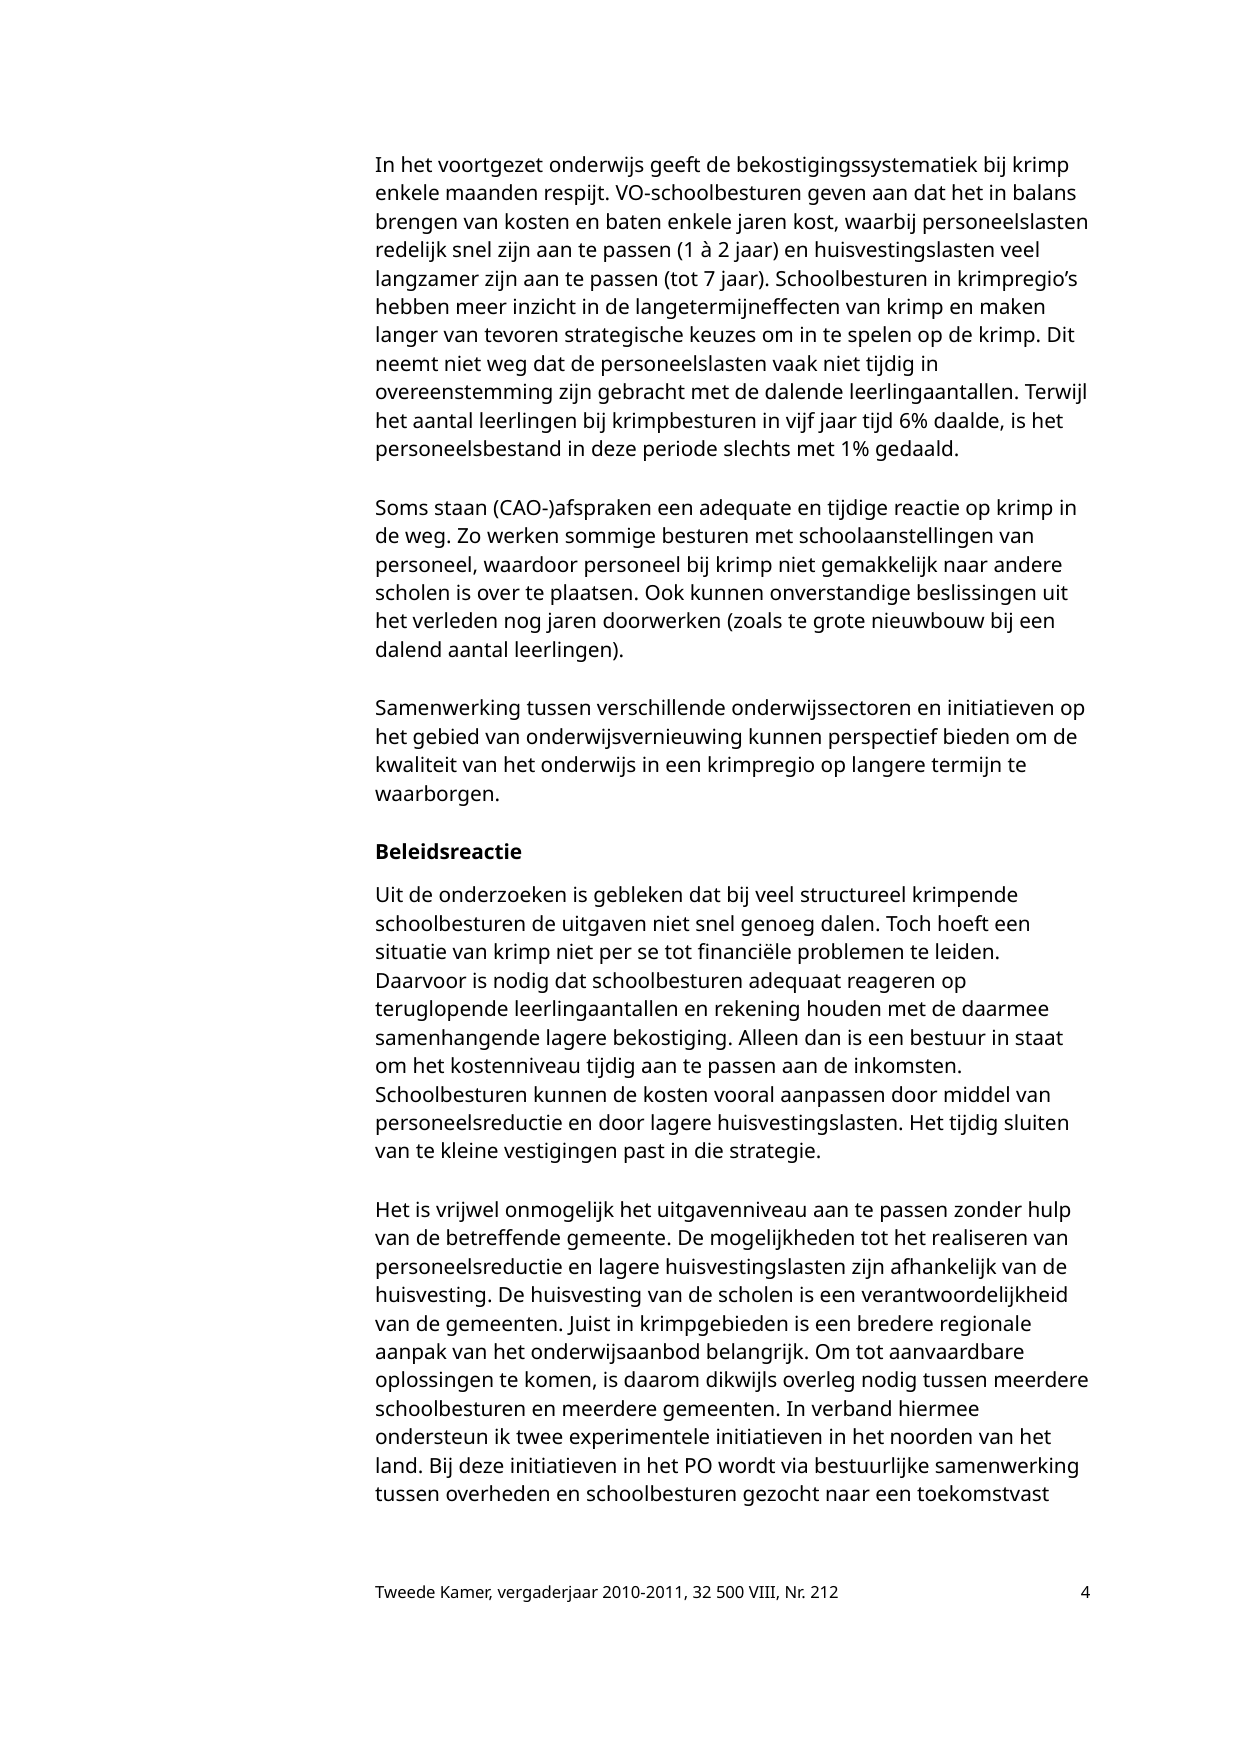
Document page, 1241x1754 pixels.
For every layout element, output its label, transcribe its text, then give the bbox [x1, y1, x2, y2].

text Samenwerking tussen verschillende onderwijssectoren en initiatieven op het gebied van onderwijsvernieuwing kunnen perspectief bieden om de kwaliteit van het onderwijs in een krimpregio op langere termijn te waarborgen. [375, 693, 1090, 807]
text Uit de onderzoeken is gebleken dat bij veel structureel krimpende schoolbesturen de uitgaven niet snel genoeg dalen. Toch hoeft een situatie van krimp niet per se tot financiële problemen te leiden. Daarvoor is nodig dat schoolbesturen adequaat reageren op teruglopende leerlingaantallen en rekening houden met de daarmee samenhangende lagere bekostiging. Alleen dan is een bestuur in staat om het kostenniveau tijdig aan te passen aan de inkomsten. Schoolbesturen kunnen de kosten vooral aanpassen door middel van personeelsreductie en door lagere huisvestingslasten. Het tijdig sluiten van te kleine vestigingen past in die strategie. [375, 881, 1090, 1165]
text Soms staan (CAO-)afspraken een adequate en tijdige reactie op krimp in de weg. Zo werken sommige besturen met schoolaanstellingen van personeel, waardoor personeel bij krimp niet gemakkelijk naar andere scholen is over te plaatsen. Ook kunnen onverstandige beslissingen uit het verleden nog jaren doorwerken (zoals te grote nieuwbouw bij een dalend aantal leerlingen). [375, 493, 1090, 663]
text In het voortgezet onderwijs geeft de bekostigingssystematiek bij krimp enkele maanden respijt. VO-schoolbesturen geven aan dat het in balans brengen van kosten en baten enkele jaren kost, waarbij personeelslasten redelijk snel zijn aan te passen (1 à 2 jaar) en huisvestingslasten veel langzamer zijn aan te passen (tot 7 jaar). Schoolbesturen in krimpregio’s hebben meer inzicht in de langetermijneffecten van krimp en maken langer van tevoren strategische keuzes om in te spelen op de krimp. Dit neemt niet weg dat de personeelslasten vaak niet tijdig in overeenstemming zijn gebracht met de dalende leerlingaantallen. Terwijl het aantal leerlingen bij krimpbesturen in vijf jaar tijd 6% daalde, is het personeelsbestand in deze periode slechts met 1% gedaald. [375, 150, 1090, 463]
text Beleidsreactie [375, 837, 1090, 866]
text Het is vrijwel onmogelijk het uitgavenniveau aan te passen zonder hulp van de betreffende gemeente. De mogelijkheden tot het realiseren van personeelsreductie en lagere huisvestingslasten zijn afhankelijk van de huisvesting. De huisvesting van de scholen is een verantwoordelijkheid van de gemeenten. Juist in krimpgebieden is een bredere regionale aanpak van het onderwijsaanbod belangrijk. Om tot aanvaardbare oplossingen te komen, is daarom dikwijls overleg nodig tussen meerdere schoolbesturen en meerdere gemeenten. In verband hiermee ondersteun ik twee experimentele initiatieven in het noorden van het land. Bij deze initiatieven in het PO wordt via bestuurlijke samenwerking tussen overheden en schoolbesturen gezocht naar een toekomstvast [375, 1195, 1090, 1508]
